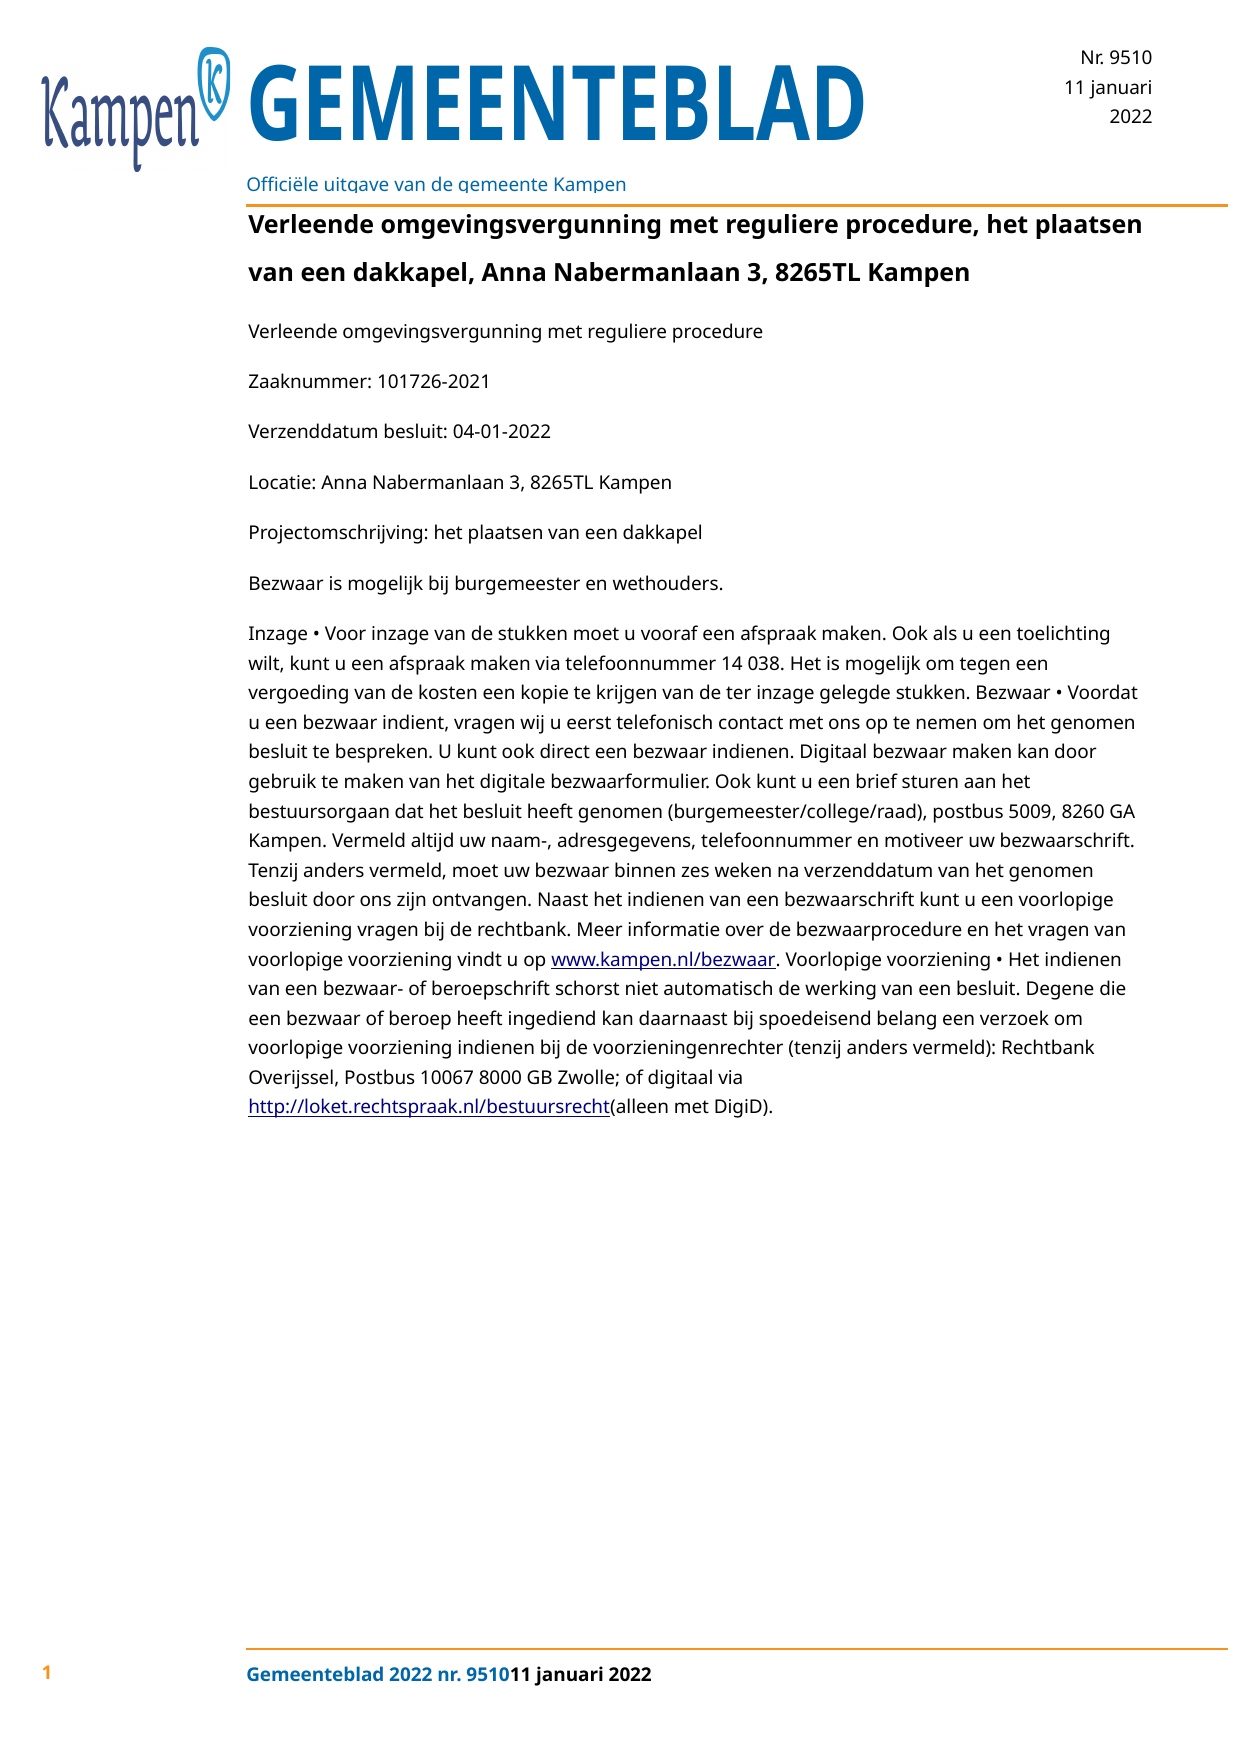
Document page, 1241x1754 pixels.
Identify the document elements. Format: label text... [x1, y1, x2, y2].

text Projectomschrijving: het plaatsen van een dakkapel [248, 519, 1152, 545]
text Verleende omgevingsvergunning met reguliere procedure, het plaatsen van een dakkapel, Anna Nabermanlaan 3, 8265TL Kampen [248, 207, 1152, 288]
picture [41, 47, 231, 172]
text Inzage • Voor inzage van de stukken moet u vooraf een afspraak maken. Ook als u een toelichting wilt, kunt u een afspraak maken via telefoonnummer 14 038. Het is mogelijk om tegen een vergoeding van de kosten een kopie te krijgen van de ter inzage gelegde stukken. Bezwaar • Voordat u een bezwaar indient, vragen wij u eerst telefonisch contact met ons op te nemen om het genomen besluit te bespreken. U kunt ook direct een bezwaar indienen. Digitaal bezwaar maken kan door gebruik te maken van het digitale bezwaarformulier. Ook kunt u een brief sturen aan het bestuursorgaan dat het besluit heeft genomen (burgemeester/college/raad), postbus 5009, 8260 GA Kampen. Vermeld altijd uw naam-, adresgegevens, telefoonnummer en motiveer uw bezwaarschrift. Tenzij anders vermeld, moet uw bezwaar binnen zes weken na verzenddatum van het genomen besluit door ons zijn ontvangen. Naast het indienen van een bezwaarschrift kunt u een voorlopige voorziening vragen bij de rechtbank. Meer informatie over de bezwaarprocedure en het vragen van voorlopige voorziening vindt u op www.kampen.nl/bezwaar. Voorlopige voorziening • Het indienen van een bezwaar- of beroepschrift schorst niet automatisch de werking van een besluit. Degene die een bezwaar of beroep heeft ingediend kan daarnaast bij spoedeisend belang een verzoek om voorlopige voorziening indienen bij de voorzieningenrechter (tenzij anders vermeld): Rechtbank Overijssel, Postbus 10067 8000 GB Zwolle; of digitaal via http://loket.rechtspraak.nl/bestuursrecht(alleen met DigiD). [248, 620, 1152, 1119]
text Verzenddatum besluit: 04-01-2022 [248, 419, 1152, 444]
text Zaaknummer: 101726-2021 [248, 368, 1152, 394]
text Verleende omgevingsvergunning met reguliere procedure [248, 318, 1152, 344]
text Bezwaar is mogelijk bij burgemeester en wethouders. [248, 570, 1152, 596]
text Locatie: Anna Nabermanlaan 3, 8265TL Kampen [248, 469, 1152, 495]
